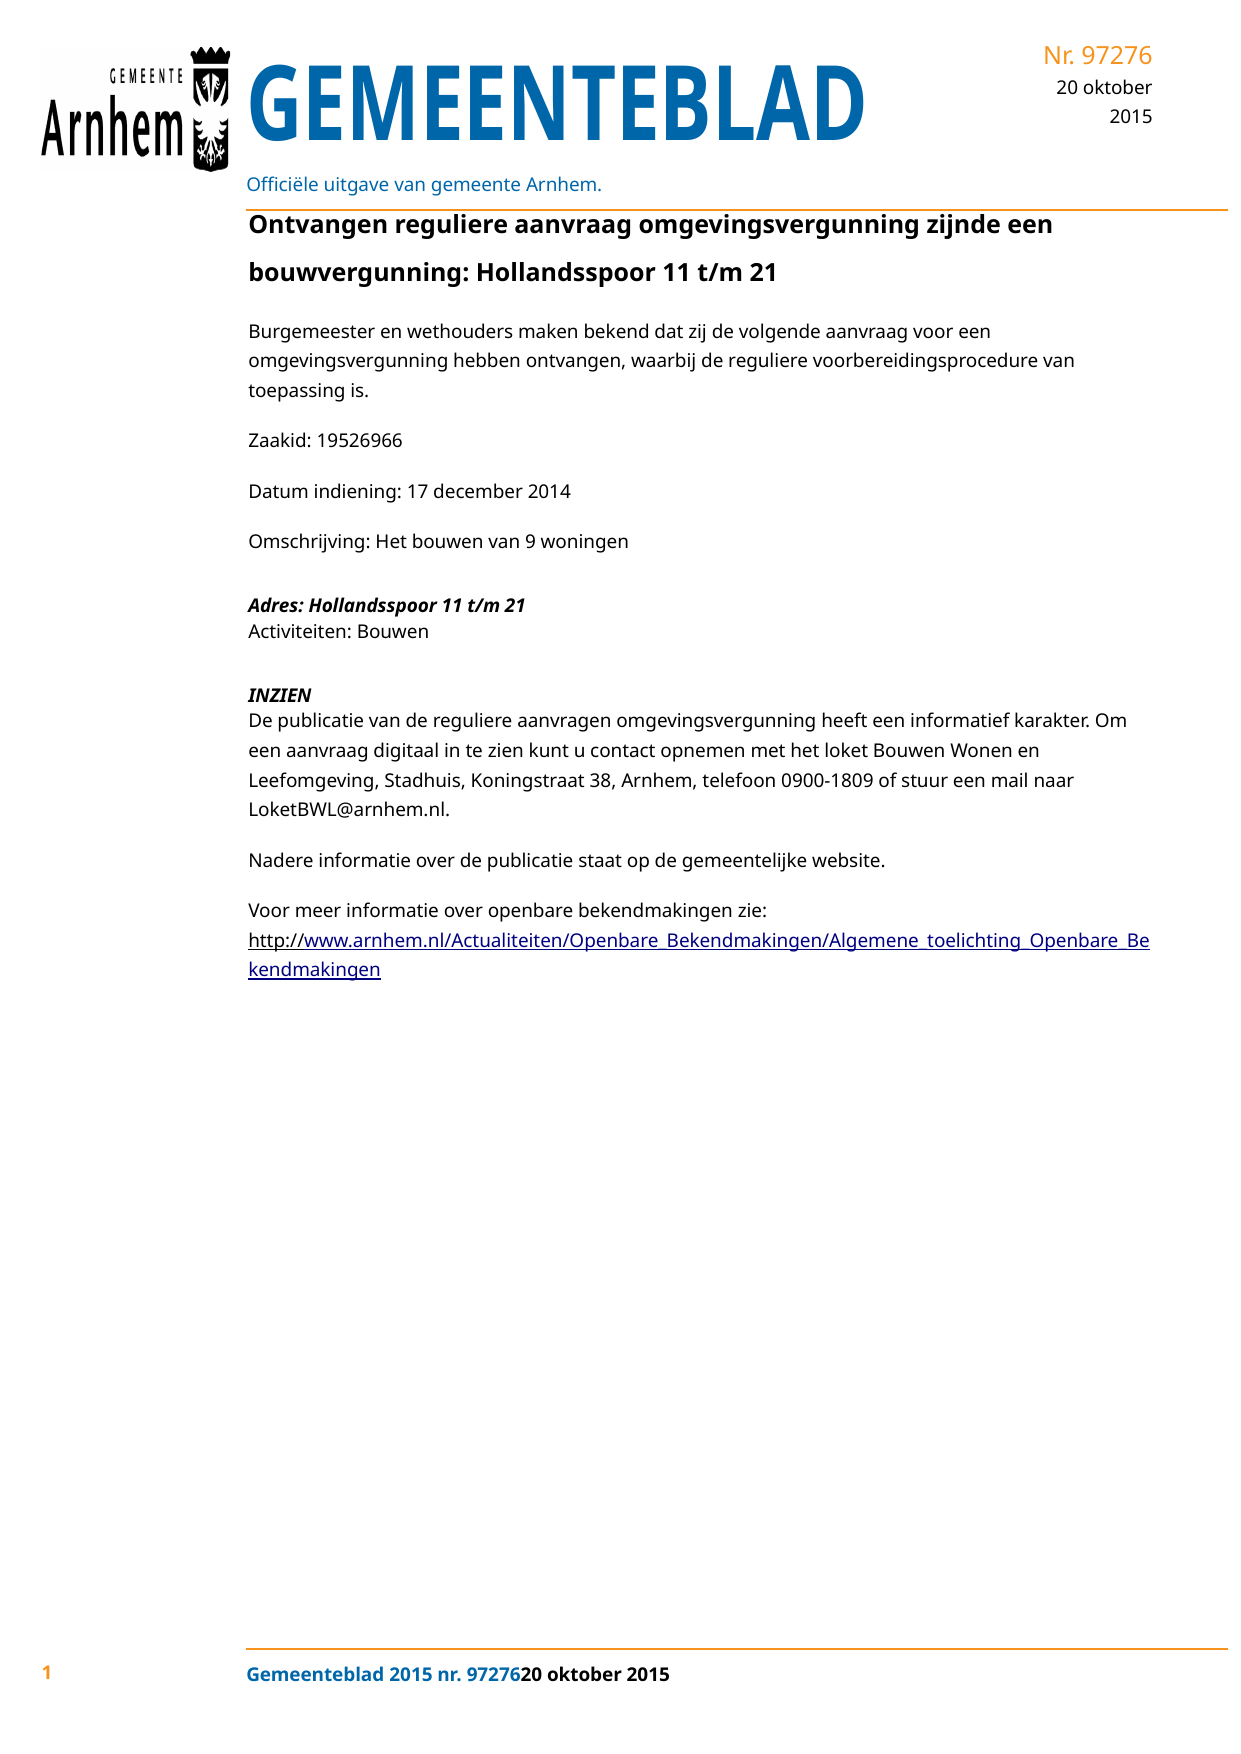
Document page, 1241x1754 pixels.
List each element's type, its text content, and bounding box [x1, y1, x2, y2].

text Nadere informatie over de publicatie staat op de gemeentelijke website. [248, 847, 1152, 873]
text Burgemeester en wethouders maken bekend dat zij de volgende aanvraag voor een omgevingsvergunning hebben ontvangen, waarbij de reguliere voorbereidingsprocedure van toepassing is. [248, 318, 1152, 403]
text Datum indiening: 17 december 2014 [248, 478, 1152, 504]
text Activiteiten: Bouwen [248, 618, 1152, 644]
text Zaakid: 19526966 [248, 427, 1152, 453]
text De publicatie van de reguliere aanvragen omgevingsvergunning heeft een informatief karakter. Om een aanvraag digitaal in te zien kunt u contact opnemen met het loket Bouwen Wonen en Leefomgeving, Stadhuis, Koningstraat 38, Arnhem, telefoon 0900-1809 of stuur een mail naar LoketBWL@arnhem.nl. [248, 708, 1152, 822]
text Ontvangen reguliere aanvraag omgevingsvergunning zijnde een bouwvergunning: Hollandsspoor 11 t/m 21 [248, 211, 1152, 288]
text Omschrijving: Het bouwen van 9 woningen [248, 528, 1152, 554]
picture [41, 47, 231, 172]
text Adres: Hollandsspoor 11 t/m 21 [248, 592, 1152, 618]
text INZIEN [248, 682, 1152, 708]
text Voor meer informatie over openbare bekendmakingen zie: http://www.arnhem.nl/Actualiteiten/Openbare_Bekendmakingen/Algemene_toelichting_Openbare_Bekendmakingen [248, 897, 1152, 982]
